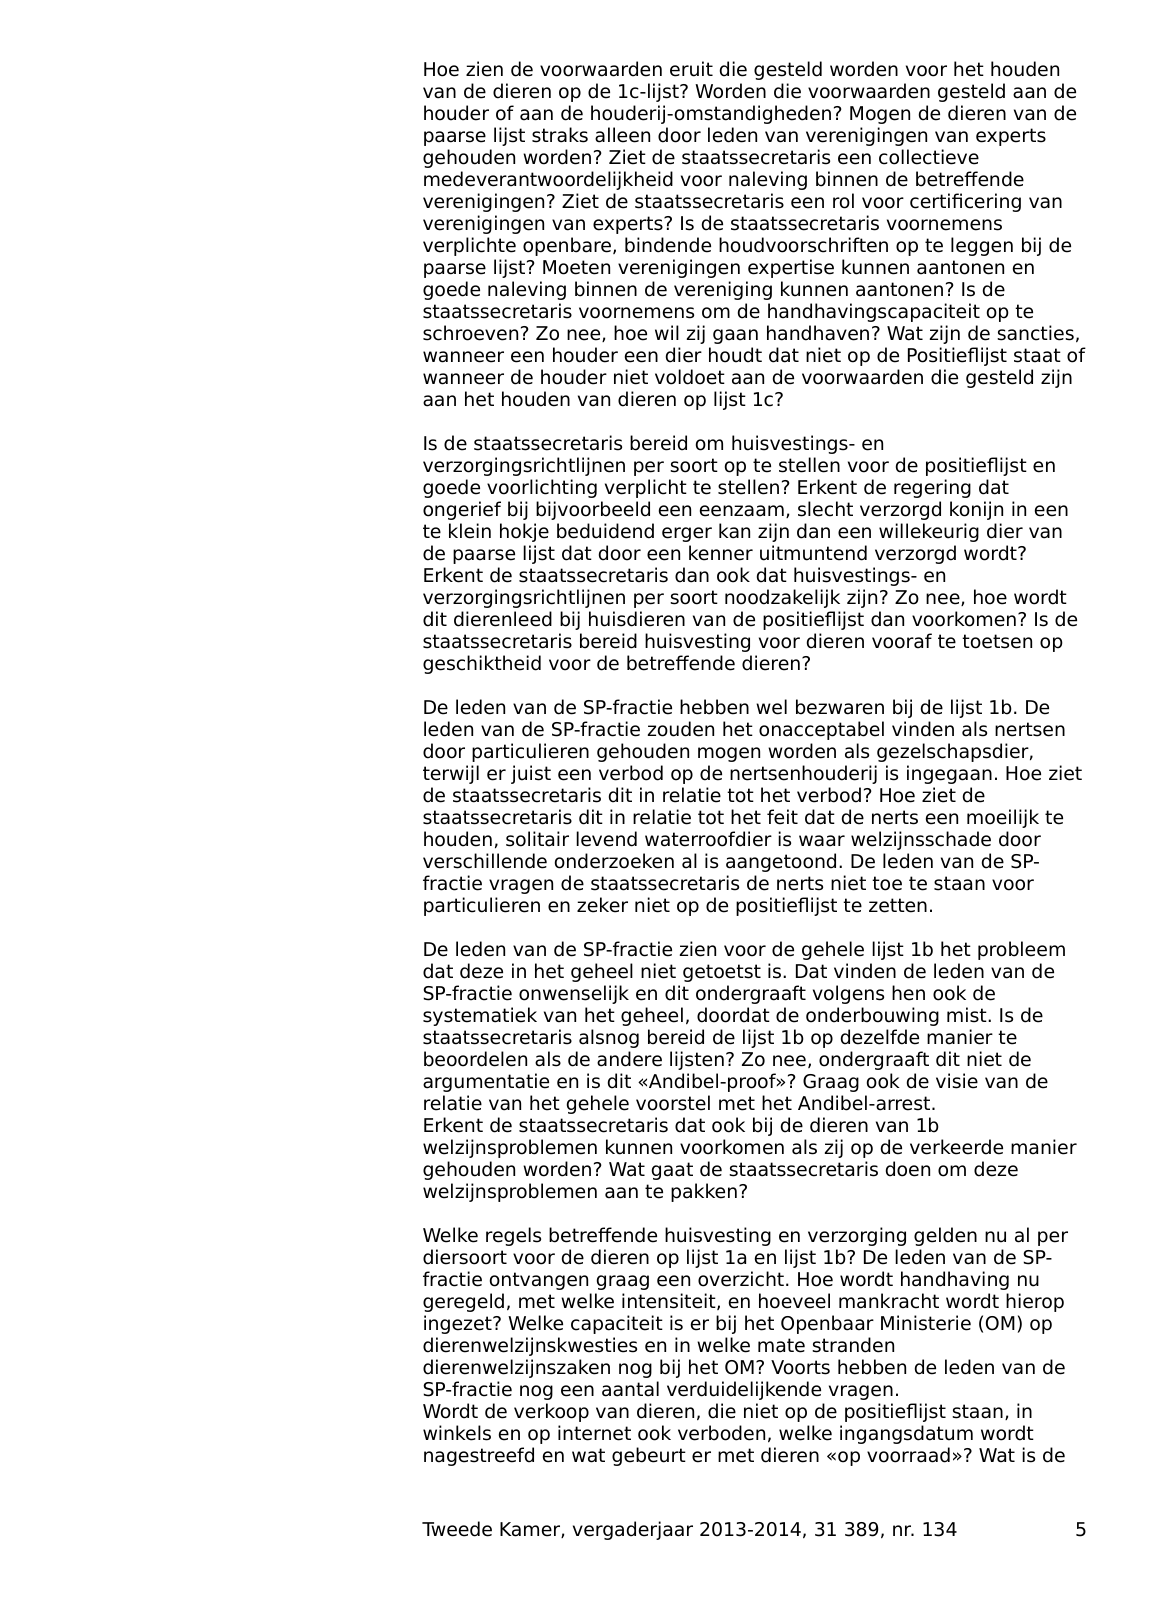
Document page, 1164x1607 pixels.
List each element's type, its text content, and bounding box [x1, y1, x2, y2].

text Wordt de verkoop van dieren, die niet op de positieflijst staan, in winkels en op internet ook verboden, welke ingangsdatum wordt nagestreefd en wat gebeurt er met dieren «op voorraad»? Wat is de [422, 1401, 1087, 1467]
text De leden van de SP-fractie hebben wel bezwaren bij de lijst 1b. De leden van de SP-fractie zouden het onacceptabel vinden als nertsen door particulieren gehouden mogen worden als gezelschapsdier, terwijl er juist een verbod op de nertsenhouderij is ingegaan. Hoe ziet de staatssecretaris dit in relatie tot het verbod? Hoe ziet de staatssecretaris dit in relatie tot het feit dat de nerts een moeilijk te houden, solitair levend waterroofdier is waar welzijnsschade door verschillende onderzoeken al is aangetoond. De leden van de SP-fractie vragen de staatssecretaris de nerts niet toe te staan voor particulieren en zeker niet op de positieflijst te zetten. [422, 697, 1087, 917]
text Welke regels betreffende huisvesting en verzorging gelden nu al per diersoort voor de dieren op lijst 1a en lijst 1b? De leden van de SP-fractie ontvangen graag een overzicht. Hoe wordt handhaving nu geregeld, met welke intensiteit, en hoeveel mankracht wordt hierop ingezet? Welke capaciteit is er bij het Openbaar Ministerie (OM) op dierenwelzijnskwesties en in welke mate stranden dierenwelzijnszaken nog bij het OM? Voorts hebben de leden van de SP-fractie nog een aantal verduidelijkende vragen. [422, 1225, 1087, 1401]
text Hoe zien de voorwaarden eruit die gesteld worden voor het houden van de dieren op de 1c-lijst? Worden die voorwaarden gesteld aan de houder of aan de houderij-omstandigheden? Mogen de dieren van de paarse lijst straks alleen door leden van verenigingen van experts gehouden worden? Ziet de staatssecretaris een collectieve medeverantwoordelijkheid voor naleving binnen de betreffende verenigingen? Ziet de staatssecretaris een rol voor certificering van verenigingen van experts? Is de staatssecretaris voornemens verplichte openbare, bindende houdvoorschriften op te leggen bij de paarse lijst? Moeten verenigingen expertise kunnen aantonen en goede naleving binnen de vereniging kunnen aantonen? Is de staatssecretaris voornemens om de handhavingscapaciteit op te schroeven? Zo nee, hoe wil zij gaan handhaven? Wat zijn de sancties, wanneer een houder een dier houdt dat niet op de Positieflijst staat of wanneer de houder niet voldoet aan de voorwaarden die gesteld zijn aan het houden van dieren op lijst 1c? [422, 59, 1087, 411]
text De leden van de SP-fractie zien voor de gehele lijst 1b het probleem dat deze in het geheel niet getoetst is. Dat vinden de leden van de SP-fractie onwenselijk en dit ondergraaft volgens hen ook de systematiek van het geheel, doordat de onderbouwing mist. Is de staatssecretaris alsnog bereid de lijst 1b op dezelfde manier te beoordelen als de andere lijsten? Zo nee, ondergraaft dit niet de argumentatie en is dit «Andibel-proof»? Graag ook de visie van de relatie van het gehele voorstel met het Andibel-arrest. [422, 939, 1087, 1115]
text Erkent de staatssecretaris dat ook bij de dieren van 1b welzijnsproblemen kunnen voorkomen als zij op de verkeerde manier gehouden worden? Wat gaat de staatssecretaris doen om deze welzijnsproblemen aan te pakken? [422, 1115, 1087, 1203]
text Is de staatssecretaris bereid om huisvestings- en verzorgingsrichtlijnen per soort op te stellen voor de positieflijst en goede voorlichting verplicht te stellen? Erkent de regering dat ongerief bij bijvoorbeeld een eenzaam, slecht verzorgd konijn in een te klein hokje beduidend erger kan zijn dan een willekeurig dier van de paarse lijst dat door een kenner uitmuntend verzorgd wordt? Erkent de staatssecretaris dan ook dat huisvestings- en verzorgingsrichtlijnen per soort noodzakelijk zijn? Zo nee, hoe wordt dit dierenleed bij huisdieren van de positieflijst dan voorkomen? Is de staatssecretaris bereid huisvesting voor dieren vooraf te toetsen op geschiktheid voor de betreffende dieren? [422, 433, 1087, 675]
